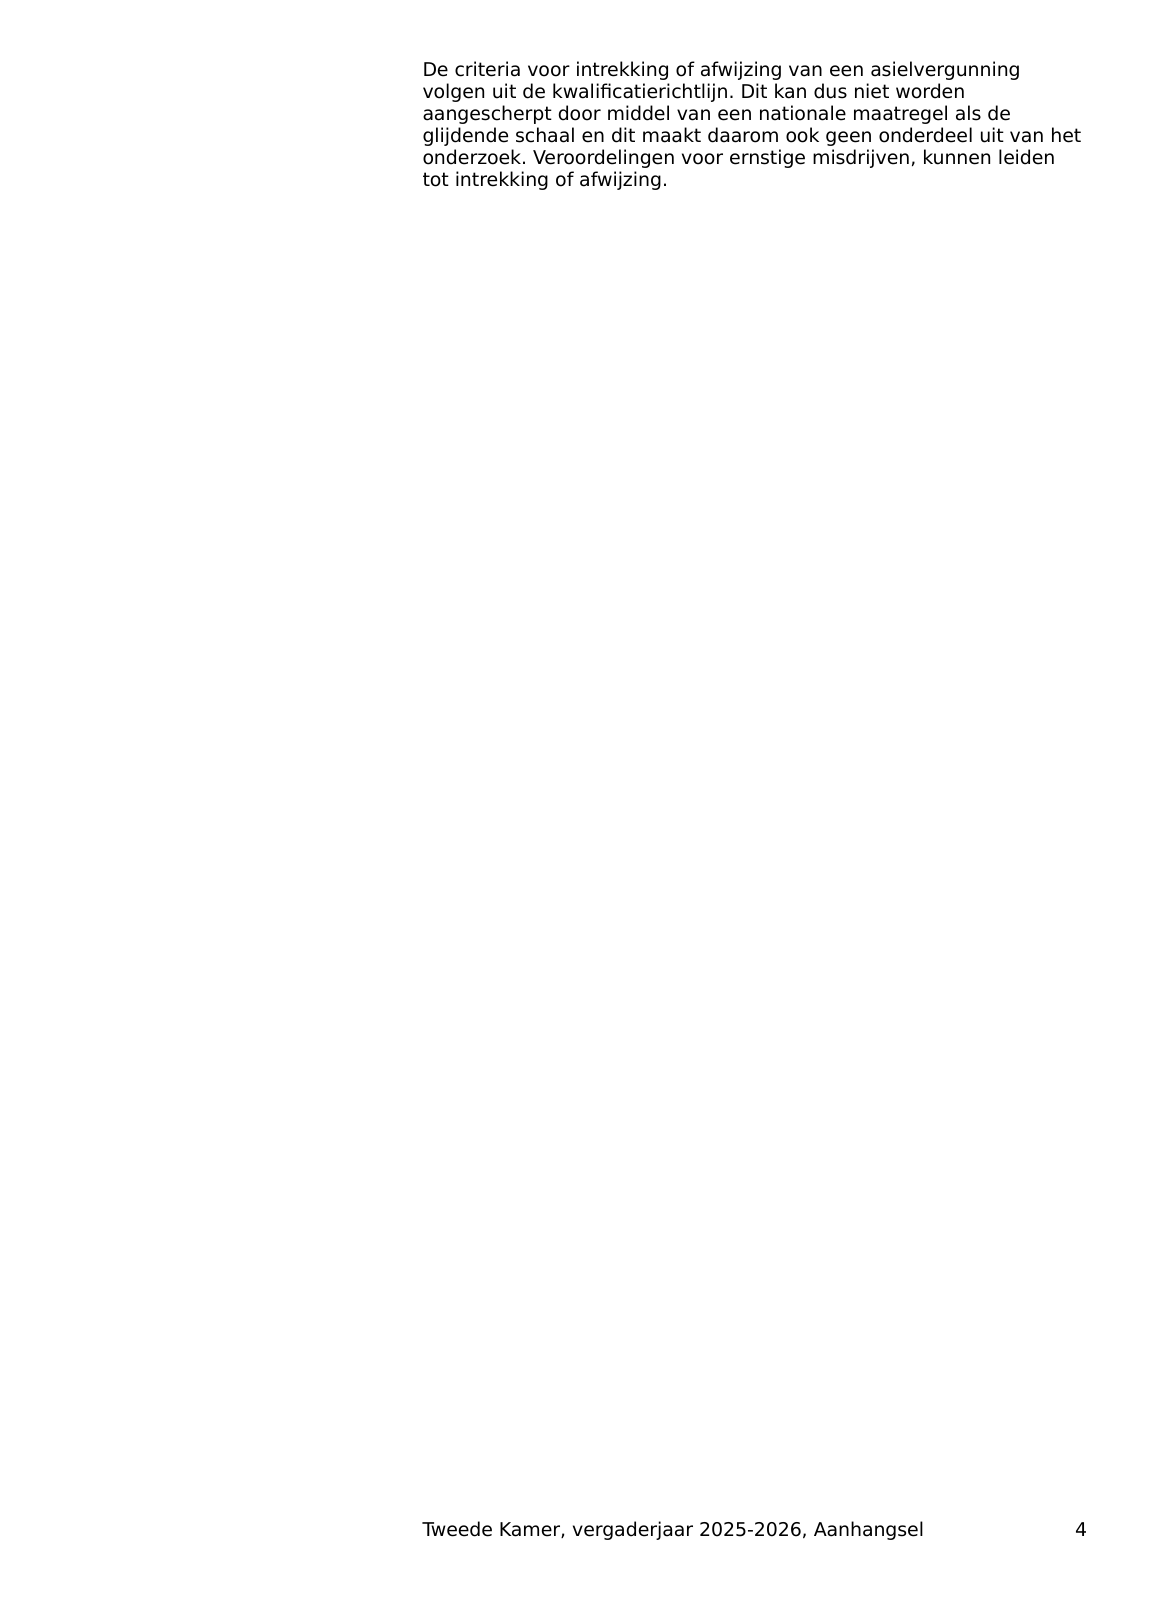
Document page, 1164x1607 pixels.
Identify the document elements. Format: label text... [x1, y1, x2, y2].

text De criteria voor intrekking of afwijzing van een asielvergunning volgen uit de kwalificatierichtlijn. Dit kan dus niet worden aangescherpt door middel van een nationale maatregel als de glijdende schaal en dit maakt daarom ook geen onderdeel uit van het onderzoek. Veroordelingen voor ernstige misdrijven, kunnen leiden tot intrekking of afwijzing. [422, 59, 1087, 191]
